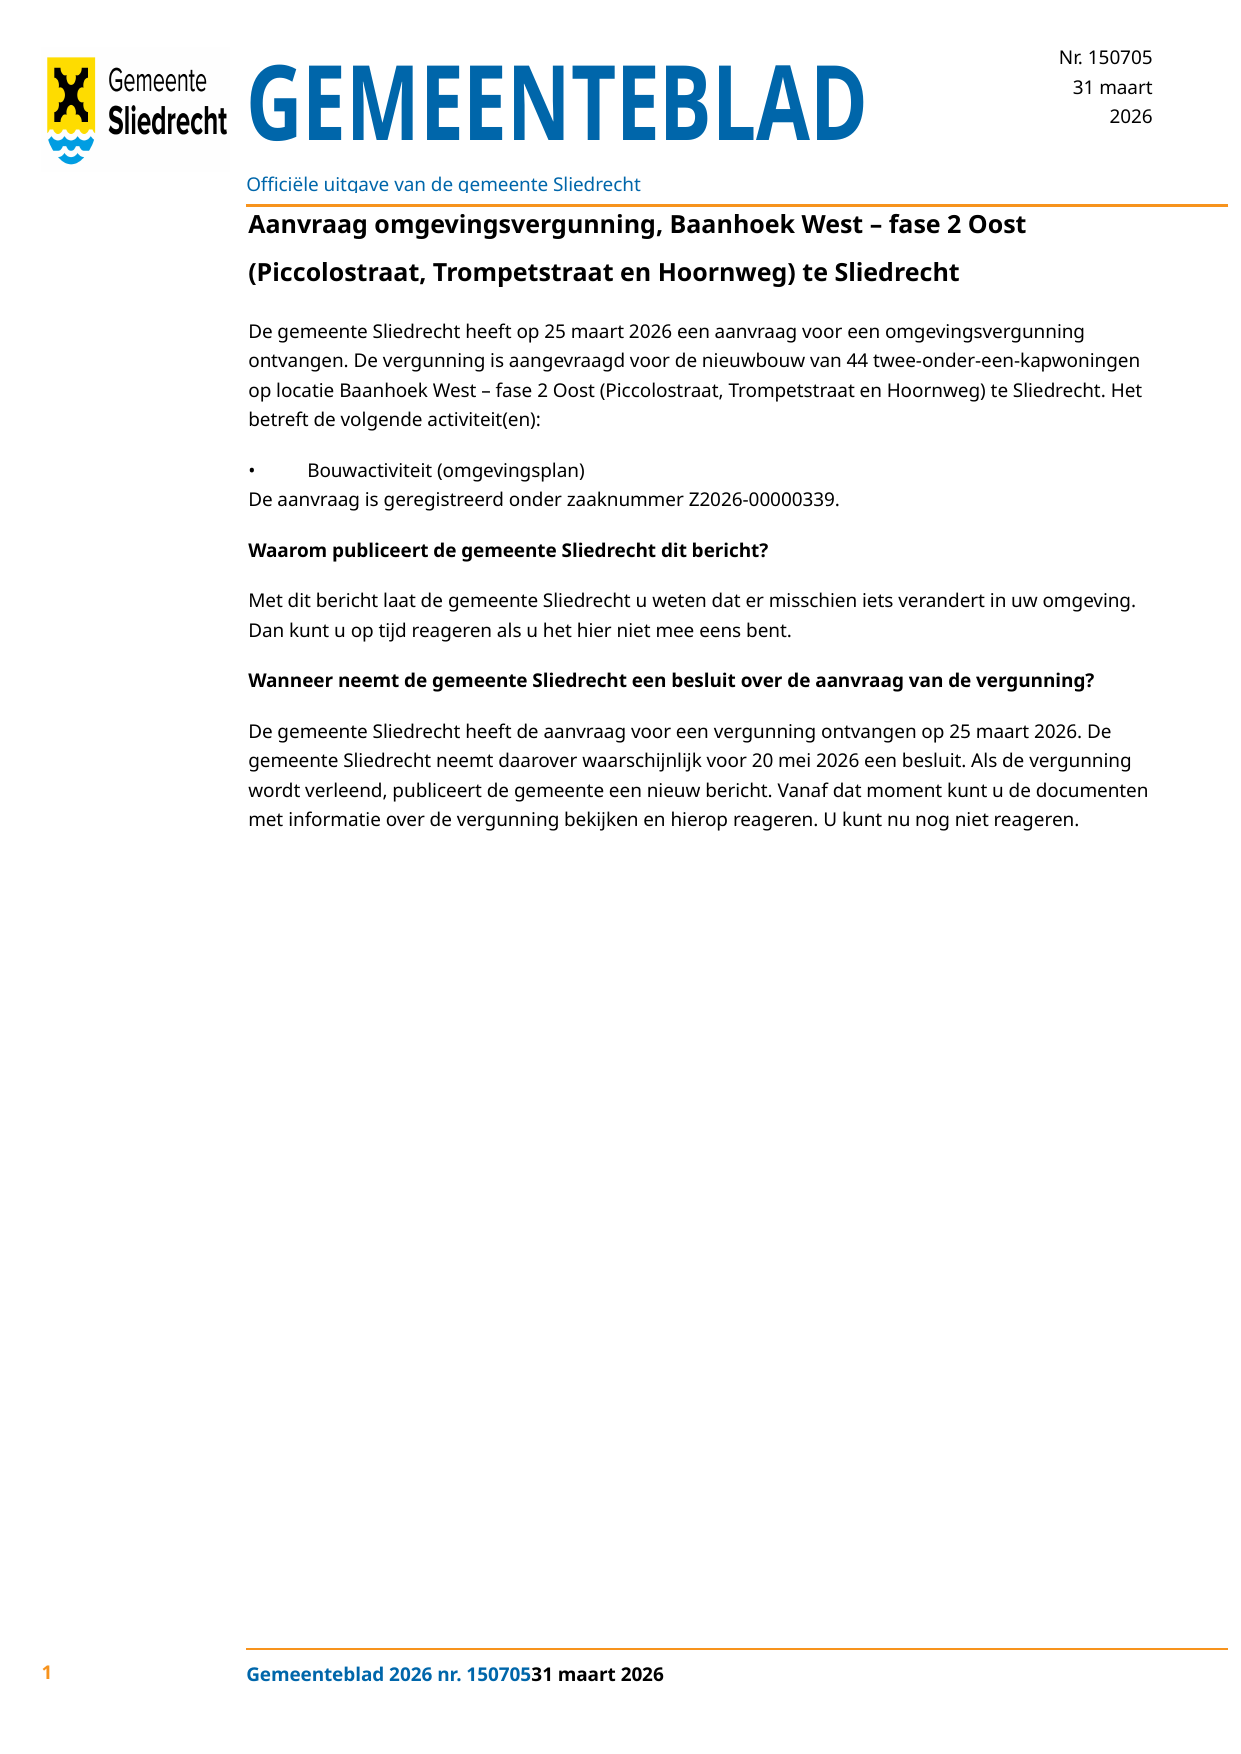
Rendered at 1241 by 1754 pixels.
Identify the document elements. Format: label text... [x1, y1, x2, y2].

text De gemeente Sliedrecht heeft de aanvraag voor een vergunning ontvangen op 25 maart 2026. De gemeente Sliedrecht neemt daarover waarschijnlijk voor 20 mei 2026 een besluit. Als de vergunning wordt verleend, publiceert de gemeente een nieuw bericht. Vanaf dat moment kunt u de documenten met informatie over de vergunning bekijken en hierop reageren. U kunt nu nog niet reageren. [248, 718, 1152, 832]
text Wanneer neemt de gemeente Sliedrecht een besluit over de aanvraag van de vergunning? [248, 667, 1152, 693]
text De aanvraag is geregistreerd onder zaaknummer Z2026-00000339. [248, 487, 1152, 512]
list Bouwactiviteit (omgevingsplan) [248, 457, 1152, 483]
picture [41, 47, 231, 172]
text Waarom publiceert de gemeente Sliedrecht dit bericht? [248, 537, 1152, 563]
text De gemeente Sliedrecht heeft op 25 maart 2026 een aanvraag voor een omgevingsvergunning ontvangen. De vergunning is aangevraagd voor de nieuwbouw van 44 twee-onder-een-kapwoningen op locatie Baanhoek West – fase 2 Oost (Piccolostraat, Trompetstraat en Hoornweg) te Sliedrecht. Het betreft de volgende activiteit(en): [248, 318, 1152, 432]
text Aanvraag omgevingsvergunning, Baanhoek West – fase 2 Oost (Piccolostraat, Trompetstraat en Hoornweg) te Sliedrecht [248, 207, 1152, 288]
text Met dit bericht laat de gemeente Sliedrecht u weten dat er misschien iets verandert in uw omgeving. Dan kunt u op tijd reageren als u het hier niet mee eens bent. [248, 587, 1152, 643]
